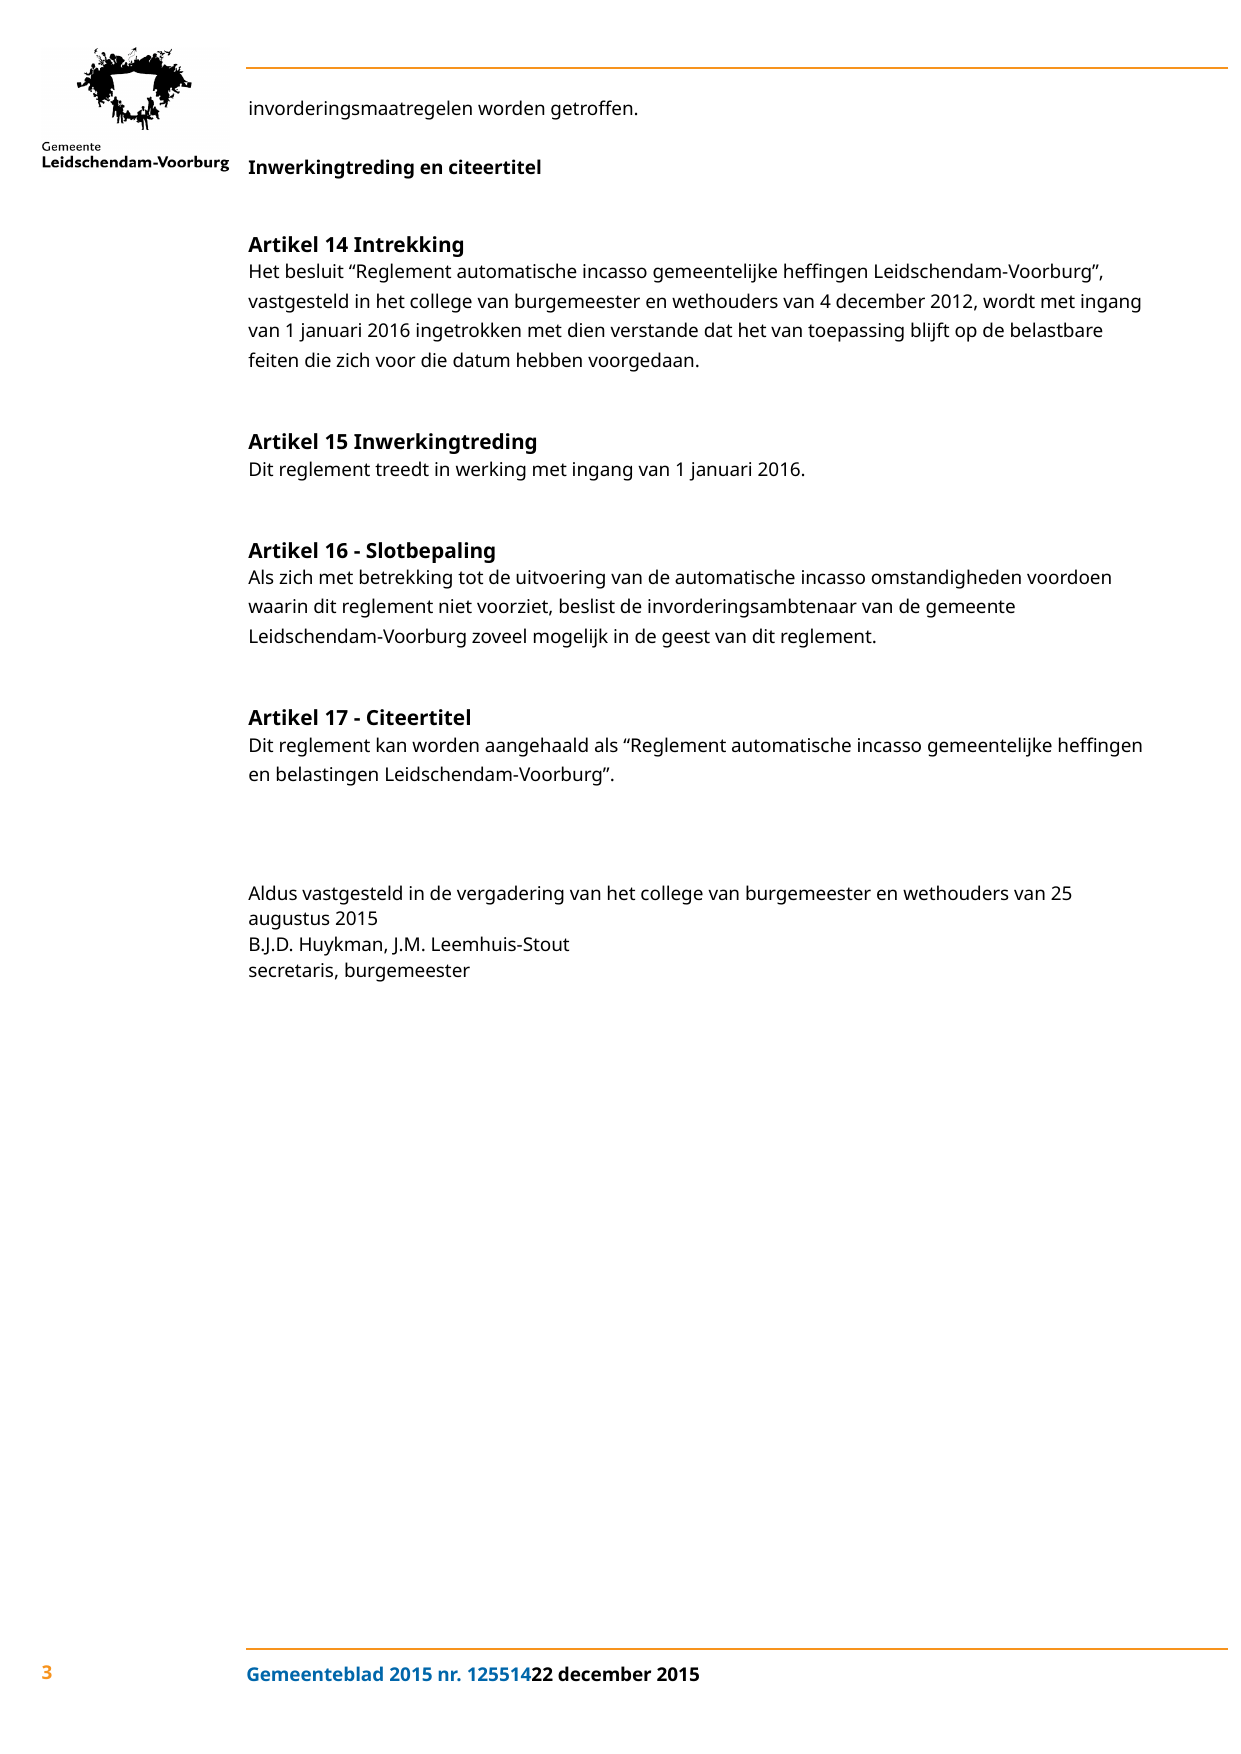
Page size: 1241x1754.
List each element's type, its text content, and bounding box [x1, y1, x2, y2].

text secretaris, burgemeester [248, 957, 1152, 983]
text Als zich met betrekking tot de uitvoering van de automatische incasso omstandigheden voordoen waarin dit reglement niet voorziet, beslist de invorderingsambtenaar van de gemeente Leidschendam-Voorburg zoveel mogelijk in de geest van dit reglement. [248, 564, 1152, 649]
text Artikel 16 - Slotbepaling [248, 536, 1152, 564]
text invorderingsmaatregelen worden getroffen. [248, 95, 1152, 121]
text Artikel 17 - Citeertitel [248, 703, 1152, 732]
text Dit reglement kan worden aangehaald als “Reglement automatische incasso gemeentelijke heffingen en belastingen Leidschendam-Voorburg”. [248, 732, 1152, 787]
text Het besluit “Reglement automatische incasso gemeentelijke heffingen Leidschendam-Voorburg”, vastgesteld in het college van burgemeester en wethouders van 4 december 2012, wordt met ingang van 1 januari 2016 ingetrokken met dien verstande dat het van toepassing blijft op de belastbare feiten die zich voor die datum hebben voorgedaan. [248, 258, 1152, 373]
text Aldus vastgesteld in de vergadering van het college van burgemeester en wethouders van 25 augustus 2015 [248, 880, 1152, 931]
text Artikel 15 Inwerkingtreding [248, 427, 1152, 456]
text Inwerkingtreding en citeertitel [248, 154, 1152, 180]
text B.J.D. Huykman, J.M. Leemhuis-Stout [248, 931, 1152, 957]
text Artikel 14 Intrekking [248, 230, 1152, 258]
text Dit reglement treedt in werking met ingang van 1 januari 2016. [248, 456, 1152, 481]
picture [41, 47, 231, 172]
